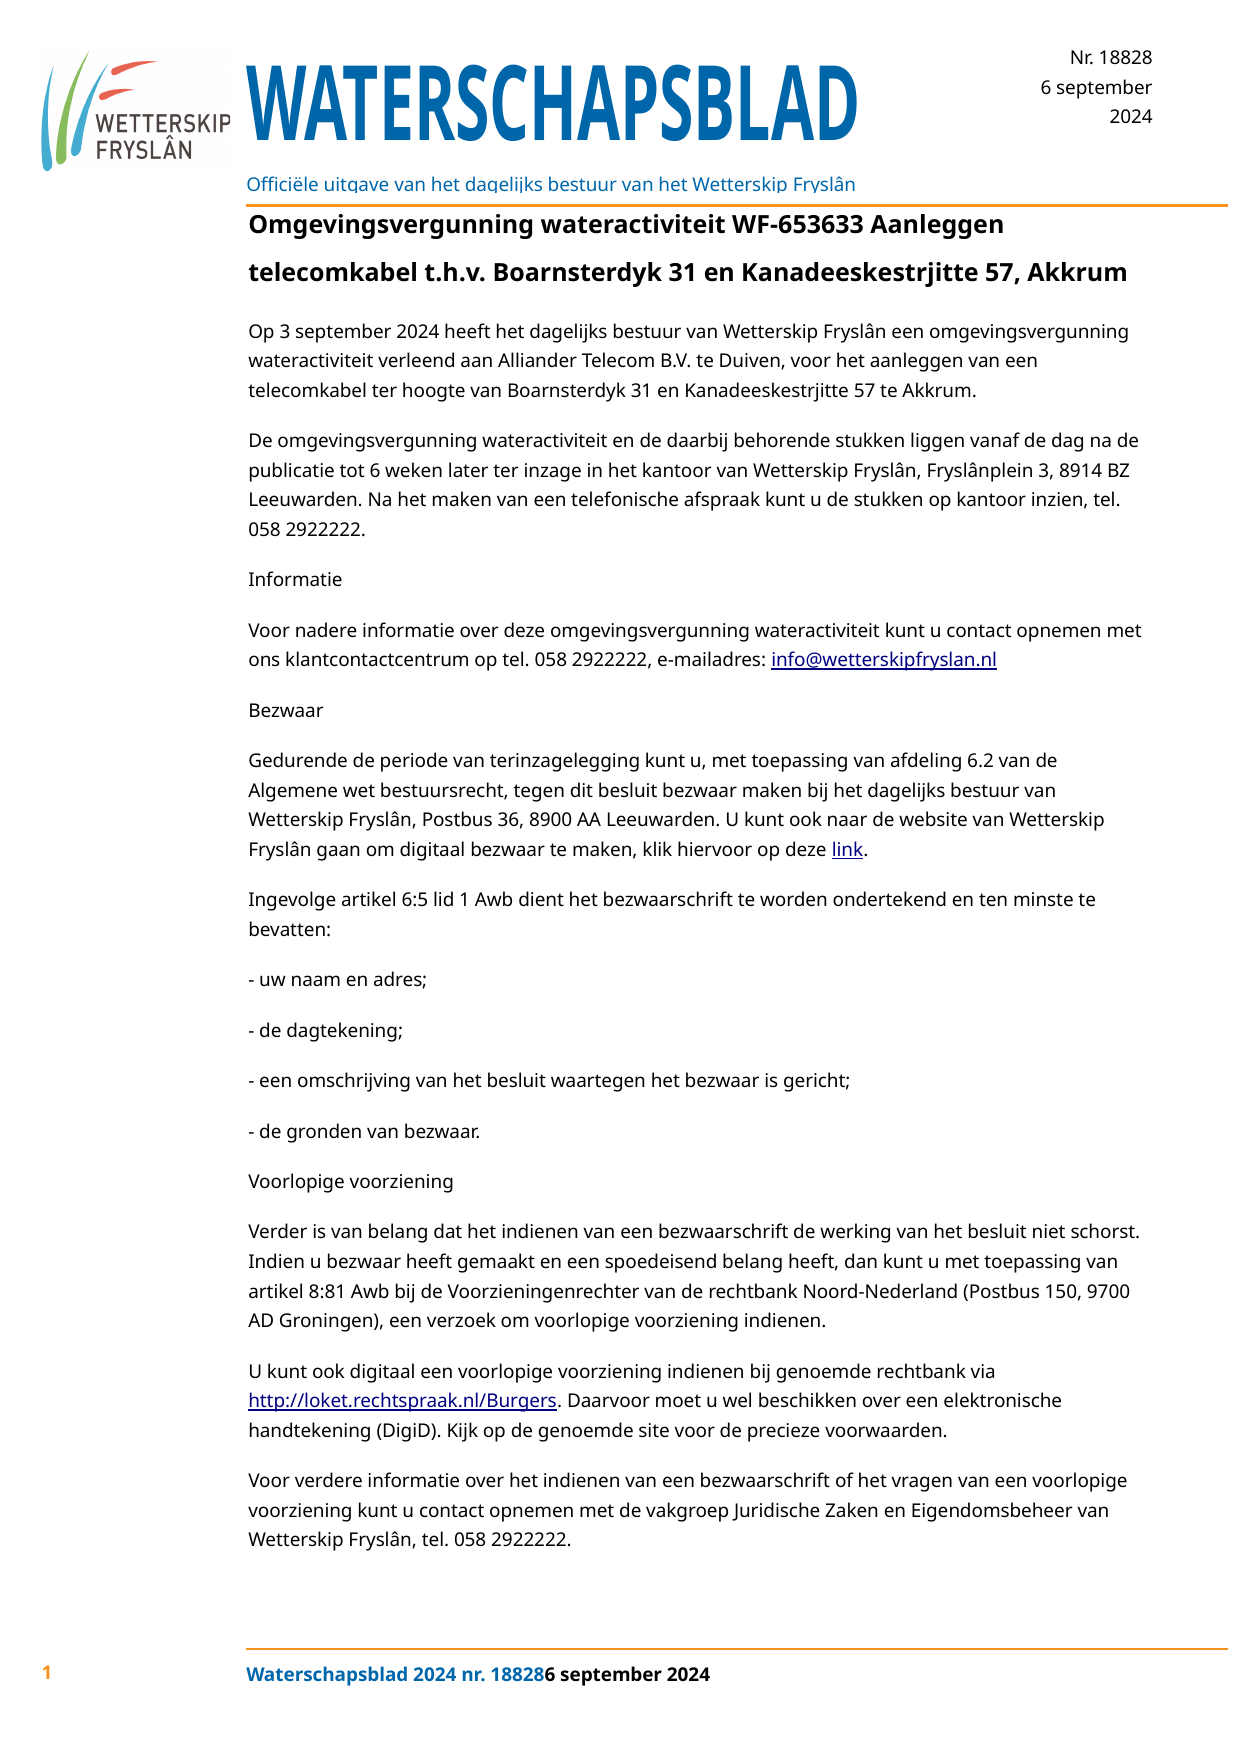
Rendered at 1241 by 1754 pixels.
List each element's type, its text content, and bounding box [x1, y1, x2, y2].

text Voor nadere informatie over deze omgevingsvergunning wateractiviteit kunt u contact opnemen met ons klantcontactcentrum op tel. 058 2922222, e-mailadres: info@wetterskipfryslan.nl [248, 617, 1152, 672]
text Bezwaar [248, 697, 1152, 723]
text Gedurende de periode van terinzagelegging kunt u, met toepassing van afdeling 6.2 van de Algemene wet bestuursrecht, tegen dit besluit bezwaar maken bij het dagelijks bestuur van Wetterskip Fryslân, Postbus 36, 8900 AA Leeuwarden. U kunt ook naar de website van Wetterskip Fryslân gaan om digitaal bezwaar te maken, klik hiervoor op deze link. [248, 747, 1152, 862]
text Informatie [248, 567, 1152, 592]
text - de gronden van bezwaar. [248, 1118, 1152, 1144]
text Ingevolge artikel 6:5 lid 1 Awb dient het bezwaarschrift te worden ondertekend en ten minste te bevatten: [248, 887, 1152, 942]
text De omgevingsvergunning wateractiviteit en de daarbij behorende stukken liggen vanaf de dag na de publicatie tot 6 weken later ter inzage in het kantoor van Wetterskip Fryslân, Fryslânplein 3, 8914 BZ Leeuwarden. Na het maken van een telefonische afspraak kunt u de stukken op kantoor inzien, tel. 058 2922222. [248, 427, 1152, 542]
text - de dagtekening; [248, 1017, 1152, 1043]
picture [41, 47, 231, 172]
text - een omschrijving van het besluit waartegen het bezwaar is gericht; [248, 1067, 1152, 1093]
text Voorlopige voorziening [248, 1168, 1152, 1194]
text Verder is van belang dat het indienen van een bezwaarschrift de werking van het besluit niet schorst. Indien u bezwaar heeft gemaakt en een spoedeisend belang heeft, dan kunt u met toepassing van artikel 8:81 Awb bij de Voorzieningenrechter van de rechtbank Noord-Nederland (Postbus 150, 9700 AD Groningen), een verzoek om voorlopige voorziening indienen. [248, 1219, 1152, 1333]
text - uw naam en adres; [248, 967, 1152, 992]
text Op 3 september 2024 heeft het dagelijks bestuur van Wetterskip Fryslân een omgevingsvergunning wateractiviteit verleend aan Alliander Telecom B.V. te Duiven, voor het aanleggen van een telecomkabel ter hoogte van Boarnsterdyk 31 en Kanadeeskestrjitte 57 te Akkrum. [248, 318, 1152, 403]
text Voor verdere informatie over het indienen van een bezwaarschrift of het vragen van een voorlopige voorziening kunt u contact opnemen met de vakgroep Juridische Zaken en Eigendomsbeheer van Wetterskip Fryslân, tel. 058 2922222. [248, 1467, 1152, 1552]
text U kunt ook digitaal een voorlopige voorziening indienen bij genoemde rechtbank via http://loket.rechtspraak.nl/Burgers. Daarvoor moet u wel beschikken over een elektronische handtekening (DigiD). Kijk op de genoemde site voor de precieze voorwaarden. [248, 1358, 1152, 1443]
text Omgevingsvergunning wateractiviteit WF-653633 Aanleggen telecomkabel t.h.v. Boarnsterdyk 31 en Kanadeeskestrjitte 57, Akkrum [248, 207, 1152, 288]
